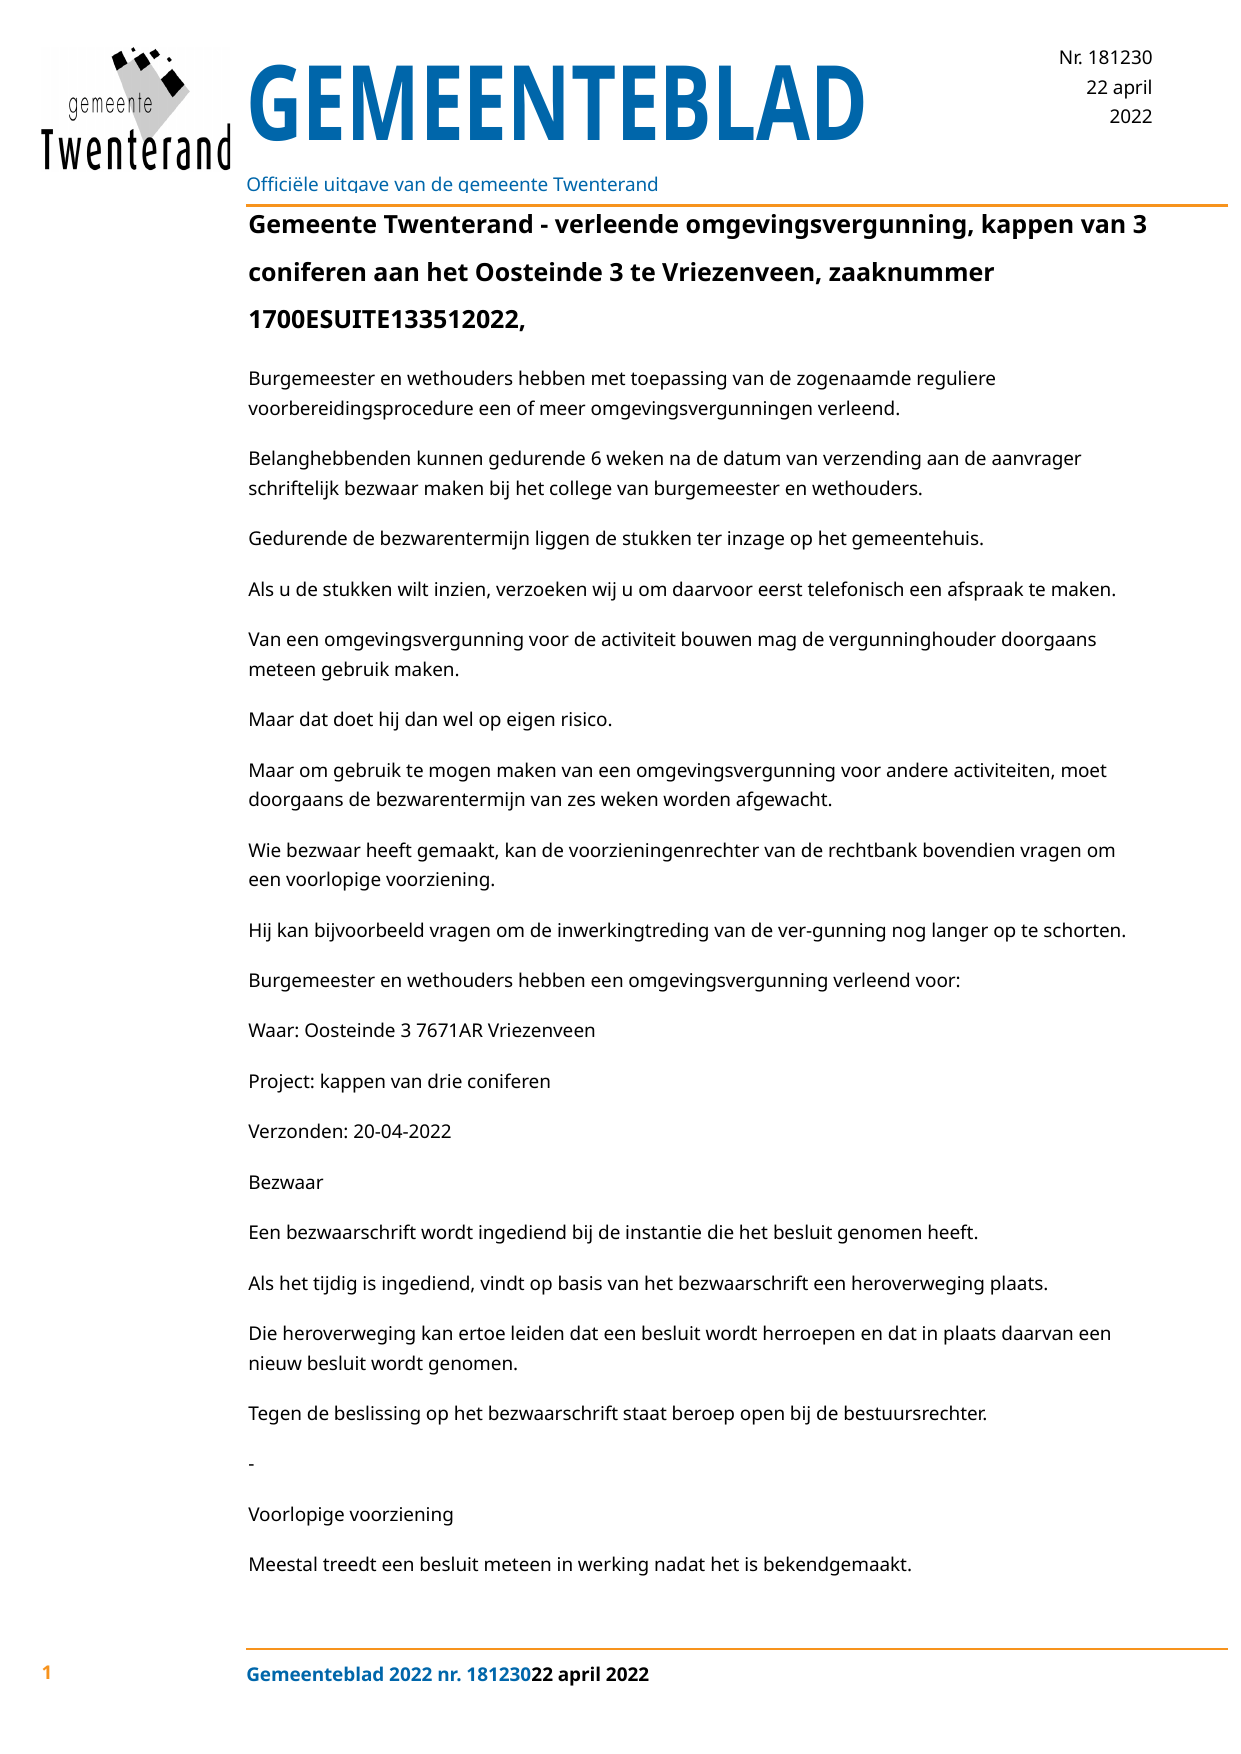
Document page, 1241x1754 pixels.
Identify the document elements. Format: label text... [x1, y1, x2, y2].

text Een bezwaarschrift wordt ingediend bij de instantie die het besluit genomen heeft. [248, 1219, 1152, 1245]
text Waar: Oosteinde 3 7671AR Vriezenveen [248, 1018, 1152, 1043]
text Belanghebbenden kunnen gedurende 6 weken na de datum van verzending aan de aanvrager schriftelijk bezwaar maken bij het college van burgemeester en wethouders. [248, 446, 1152, 501]
text Burgemeester en wethouders hebben een omgevingsvergunning verleend voor: [248, 967, 1152, 993]
text Van een omgevingsvergunning voor de activiteit bouwen mag de vergunninghouder doorgaans meteen gebruik maken. [248, 626, 1152, 682]
picture [41, 47, 231, 172]
text Burgemeester en wethouders hebben met toepassing van de zogenaamde reguliere voorbereidingsprocedure een of meer omgevingsvergunningen verleend. [248, 366, 1152, 421]
text Tegen de beslissing op het bezwaarschrift staat beroep open bij de bestuursrechter. [248, 1400, 1152, 1426]
text Voorlopige voorziening [248, 1501, 1152, 1527]
text Wie bezwaar heeft gemaakt, kan de voorzieningenrechter van de rechtbank bovendien vragen om een voorlopige voorziening. [248, 837, 1152, 892]
text Als het tijdig is ingediend, vindt op basis van het bezwaarschrift een heroverweging plaats. [248, 1270, 1152, 1295]
text - [248, 1451, 1152, 1476]
text Hij kan bijvoorbeeld vragen om de inwerkingtreding van de ver-gunning nog langer op te schorten. [248, 917, 1152, 942]
text Project: kappen van drie coniferen [248, 1068, 1152, 1094]
text Maar om gebruik te mogen maken van een omgevingsvergunning voor andere activiteiten, moet doorgaans de bezwarentermijn van zes weken worden afgewacht. [248, 757, 1152, 812]
text Als u de stukken wilt inzien, verzoeken wij u om daarvoor eerst telefonisch een afspraak te maken. [248, 576, 1152, 602]
text Bezwaar [248, 1169, 1152, 1194]
text Maar dat doet hij dan wel op eigen risico. [248, 706, 1152, 732]
text Gedurende de bezwarentermijn liggen de stukken ter inzage op het gemeentehuis. [248, 526, 1152, 551]
text Meestal treedt een besluit meteen in werking nadat het is bekendgemaakt. [248, 1551, 1152, 1577]
text Die heroverweging kan ertoe leiden dat een besluit wordt herroepen en dat in plaats daarvan een nieuw besluit wordt genomen. [248, 1320, 1152, 1375]
text Gemeente Twenterand - verleende omgevingsvergunning, kappen van 3 coniferen aan het Oosteinde 3 te Vriezenveen, zaaknummer 1700ESUITE133512022, [248, 207, 1152, 336]
text Verzonden: 20-04-2022 [248, 1118, 1152, 1144]
